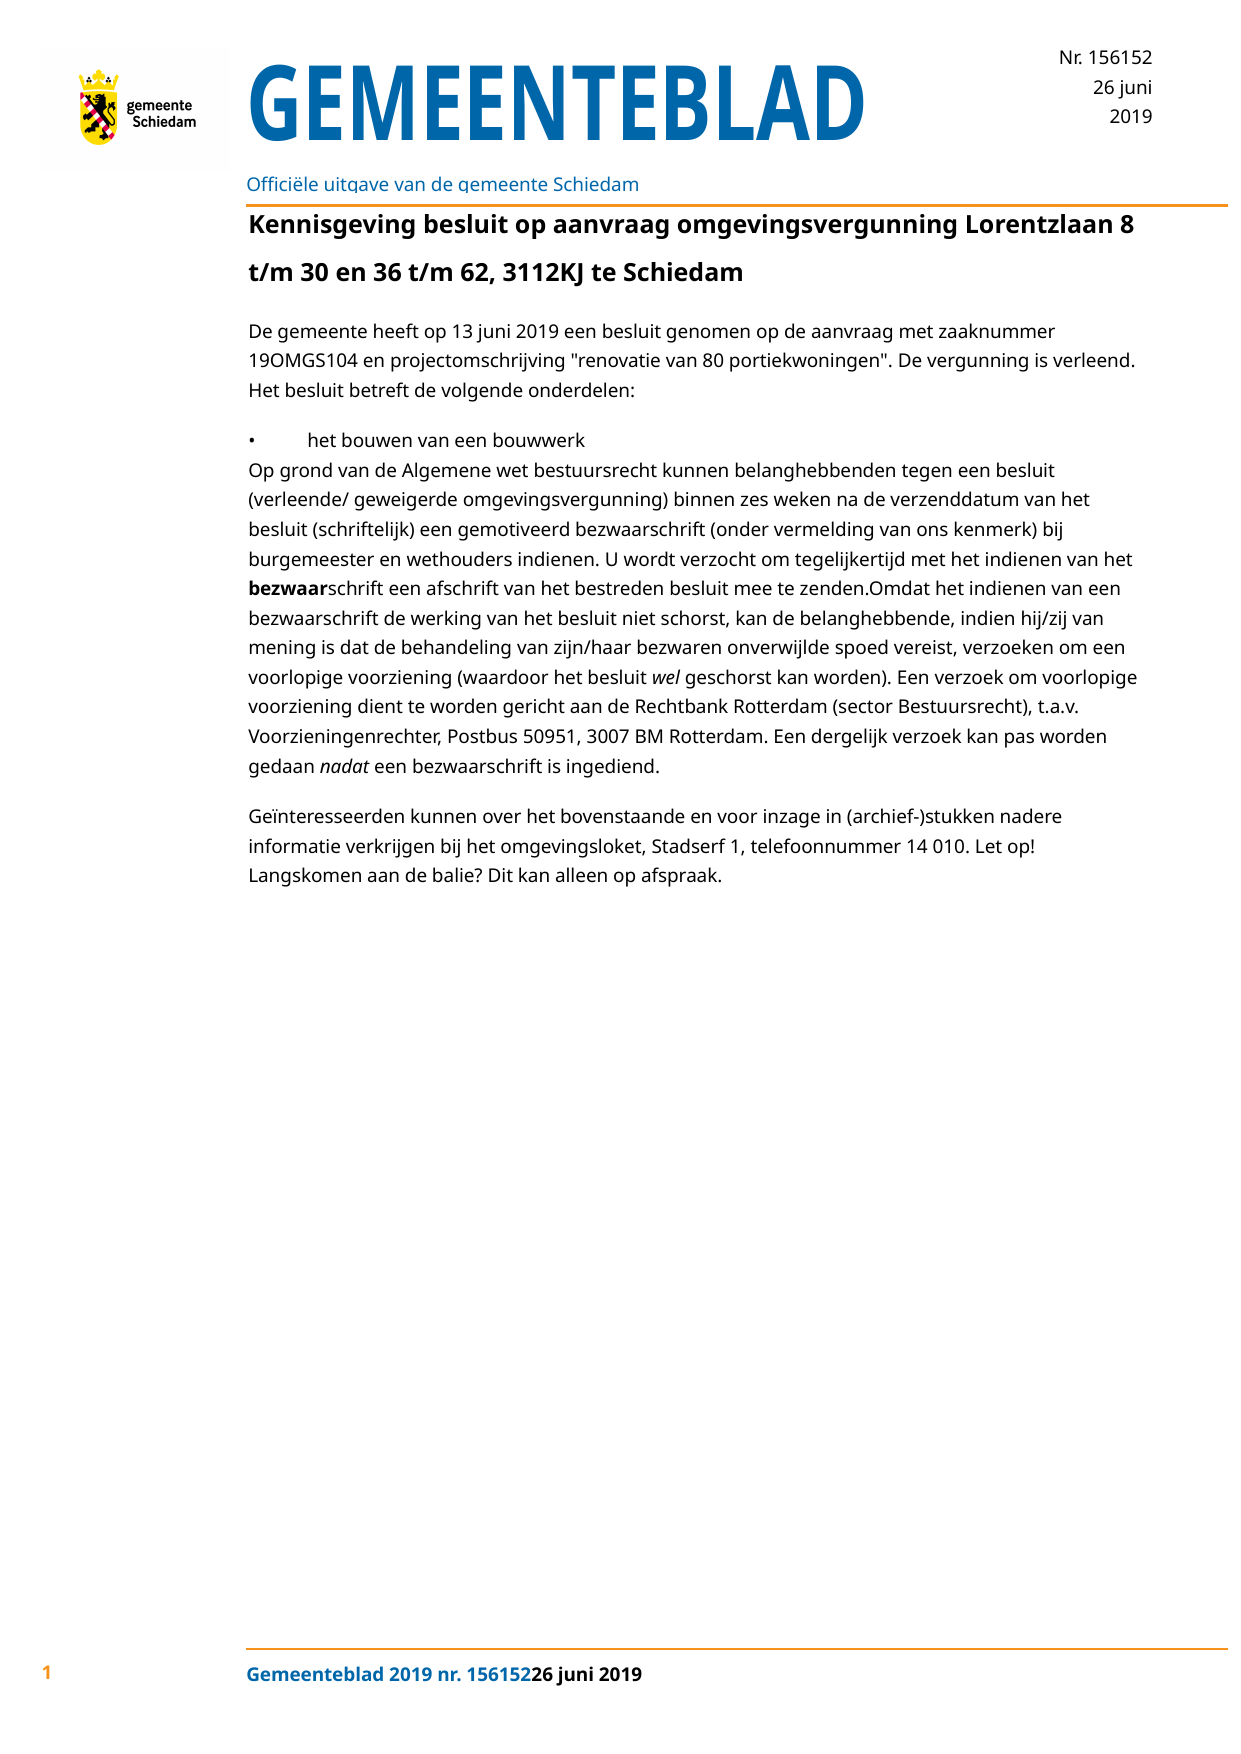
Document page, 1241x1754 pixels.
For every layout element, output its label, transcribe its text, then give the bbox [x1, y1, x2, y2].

picture [41, 47, 231, 172]
text Geïnteresseerden kunnen over het bovenstaande en voor inzage in (archief-)stukken nadere informatie verkrijgen bij het omgevingsloket, Stadserf 1, telefoonnummer 14 010. Let op! Langskomen aan de balie? Dit kan alleen op afspraak. [248, 803, 1152, 888]
text Kennisgeving besluit op aanvraag omgevingsvergunning Lorentzlaan 8 t/m 30 en 36 t/m 62, 3112KJ te Schiedam [248, 207, 1152, 288]
text Op grond van de Algemene wet bestuursrecht kunnen belanghebbenden tegen een besluit (verleende/ geweigerde omgevingsvergunning) binnen zes weken na de verzenddatum van het besluit (schriftelijk) een gemotiveerd bezwaarschrift (onder vermelding van ons kenmerk) bij burgemeester en wethouders indienen. U wordt verzocht om tegelijkertijd met het indienen van het bezwaarschrift een afschrift van het bestreden besluit mee te zenden.Omdat het indienen van een bezwaarschrift de werking van het besluit niet schorst, kan de belanghebbende, indien hij/zij van mening is dat de behandeling van zijn/haar bezwaren onverwijlde spoed vereist, verzoeken om een voorlopige voorziening (waardoor het besluit wel geschorst kan worden). Een verzoek om voorlopige voorziening dient te worden gericht aan de Rechtbank Rotterdam (sector Bestuursrecht), t.a.v. Voorzieningenrechter, Postbus 50951, 3007 BM Rotterdam. Een dergelijk verzoek kan pas worden gedaan nadat een bezwaarschrift is ingediend. [248, 457, 1152, 779]
text De gemeente heeft op 13 juni 2019 een besluit genomen op de aanvraag met zaaknummer 19OMGS104 en projectomschrijving "renovatie van 80 portiekwoningen". De vergunning is verleend. Het besluit betreft de volgende onderdelen: [248, 318, 1152, 403]
list het bouwen van een bouwwerk [248, 427, 1152, 453]
